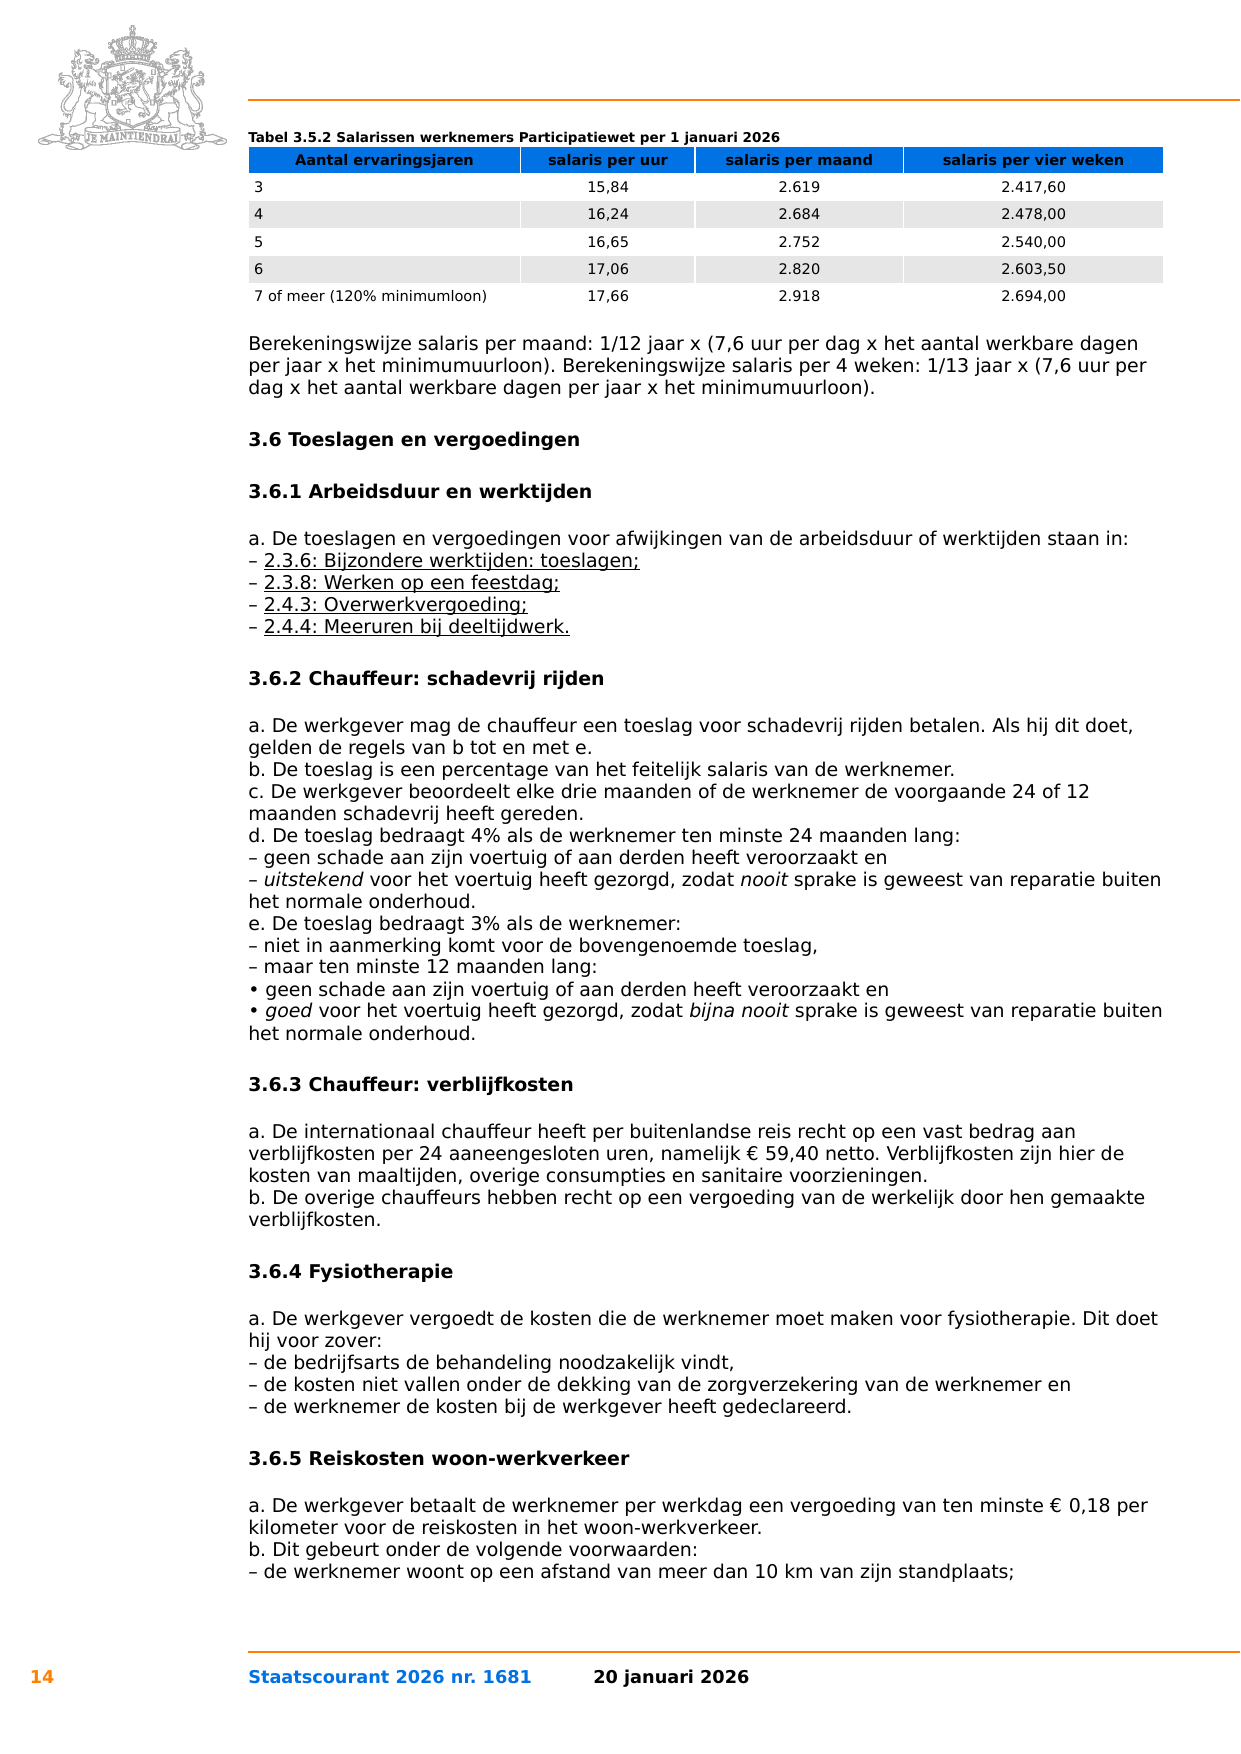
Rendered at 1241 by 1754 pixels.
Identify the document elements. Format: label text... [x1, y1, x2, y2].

subtitle 3.6.5 Reiskosten woon-werkverkeer [248, 1448, 1163, 1470]
table_cell salaris per vier weken [904, 147, 1163, 173]
table_cell 15,84 [521, 174, 694, 200]
text d. De toeslag bedraagt 4% als de werknemer ten minste 24 maanden lang: [248, 824, 1163, 847]
text – de kosten niet vallen onder de dekking van de zorgverzekering van de werknemer en [248, 1374, 1163, 1396]
table_header Tabel 3.5.2 Salarissen werknemers Participatiewet per 1 januari 2026 [248, 130, 1163, 146]
text – 2.3.6: Bijzondere werktijden: toeslagen; [248, 550, 1163, 572]
subtitle 3.6.2 Chauffeur: schadevrij rijden [248, 668, 1163, 690]
text – maar ten minste 12 maanden lang: [248, 956, 1163, 978]
text – 2.4.4: Meeruren bij deeltijdwerk. [248, 616, 1163, 638]
text a. De toeslagen en vergoedingen voor afwijkingen van de arbeidsduur of werktijden staan in: [248, 528, 1163, 550]
text a. De werkgever vergoedt de kosten die de werknemer moet maken voor fysiotherapie. Dit doet hij voor zover: [248, 1308, 1163, 1352]
table_cell 3 [249, 174, 520, 200]
text – 2.4.3: Overwerkvergoeding; [248, 594, 1163, 616]
table_cell 6 [249, 256, 520, 283]
table_cell 2.417,60 [904, 174, 1163, 200]
table_cell 7 of meer (120% minimumloon) [249, 284, 520, 310]
text – de werknemer de kosten bij de werkgever heeft gedeclareerd. [248, 1396, 1163, 1418]
table_cell 2.619 [696, 174, 903, 200]
table_cell salaris per uur [521, 147, 694, 173]
table_cell 2.918 [696, 284, 903, 310]
table_cell 2.752 [696, 229, 903, 255]
table_cell 2.820 [696, 256, 903, 283]
table_cell salaris per maand [696, 147, 903, 173]
text – uitstekend voor het voertuig heeft gezorgd, zodat nooit sprake is geweest van reparatie buiten het normale onderhoud. [248, 868, 1163, 912]
table_cell 2.694,00 [904, 284, 1163, 310]
table_cell 17,06 [521, 256, 694, 283]
table_cell 4 [249, 201, 520, 228]
text – geen schade aan zijn voertuig of aan derden heeft veroorzaakt en [248, 847, 1163, 868]
text b. De overige chauffeurs hebben recht op een vergoeding van de werkelijk door hen gemaakte verblijfkosten. [248, 1187, 1163, 1231]
text a. De werkgever betaalt de werknemer per werkdag een vergoeding van ten minste € 0,18 per kilometer voor de reiskosten in het woon-werkverkeer. [248, 1495, 1163, 1539]
subtitle 3.6.3 Chauffeur: verblijfkosten [248, 1074, 1163, 1096]
text • geen schade aan zijn voertuig of aan derden heeft veroorzaakt en [248, 978, 1163, 1000]
picture [38, 25, 227, 150]
table_cell 5 [249, 229, 520, 255]
text • goed voor het voertuig heeft gezorgd, zodat bijna nooit sprake is geweest van reparatie buiten het normale onderhoud. [248, 1000, 1163, 1044]
text – de werknemer woont op een afstand van meer dan 10 km van zijn standplaats; [248, 1561, 1163, 1583]
subtitle 3.6 Toeslagen en vergoedingen [248, 429, 1163, 451]
subtitle 3.6.1 Arbeidsduur en werktijden [248, 481, 1163, 503]
table_cell Aantal ervaringsjaren [249, 147, 520, 173]
table_cell 2.603,50 [904, 256, 1163, 283]
text a. De internationaal chauffeur heeft per buitenlandse reis recht op een vast bedrag aan verblijfkosten per 24 aaneengesloten uren, namelijk € 59,40 netto. Verblijfkosten zijn hier de kosten van maaltijden, overige consumpties en sanitaire voorzieningen. [248, 1121, 1163, 1187]
table_cell 16,24 [521, 201, 694, 228]
table_cell 2.540,00 [904, 229, 1163, 255]
text – 2.3.8: Werken op een feestdag; [248, 572, 1163, 594]
table_cell 2.478,00 [904, 201, 1163, 228]
subtitle 3.6.4 Fysiotherapie [248, 1261, 1163, 1283]
text b. De toeslag is een percentage van het feitelijk salaris van de werknemer. [248, 759, 1163, 781]
table_cell 17,66 [521, 284, 694, 310]
text b. Dit gebeurt onder de volgende voorwaarden: [248, 1539, 1163, 1561]
table_cell 16,65 [521, 229, 694, 255]
text e. De toeslag bedraagt 3% als de werknemer: [248, 912, 1163, 934]
text – de bedrijfsarts de behandeling noodzakelijk vindt, [248, 1352, 1163, 1374]
text Berekeningswijze salaris per maand: 1/12 jaar x (7,6 uur per dag x het aantal werkbare dagen per jaar x het minimumuurloon). Berekeningswijze salaris per 4 weken: 1/13 jaar x (7,6 uur per dag x het aantal werkbare dagen per jaar x het minimumuurloon). [248, 333, 1163, 399]
text a. De werkgever mag de chauffeur een toeslag voor schadevrij rijden betalen. Als hij dit doet, gelden de regels van b tot en met e. [248, 715, 1163, 759]
table_cell 2.684 [696, 201, 903, 228]
text c. De werkgever beoordeelt elke drie maanden of de werknemer de voorgaande 24 of 12 maanden schadevrij heeft gereden. [248, 781, 1163, 824]
text – niet in aanmerking komt voor de bovengenoemde toeslag, [248, 934, 1163, 956]
